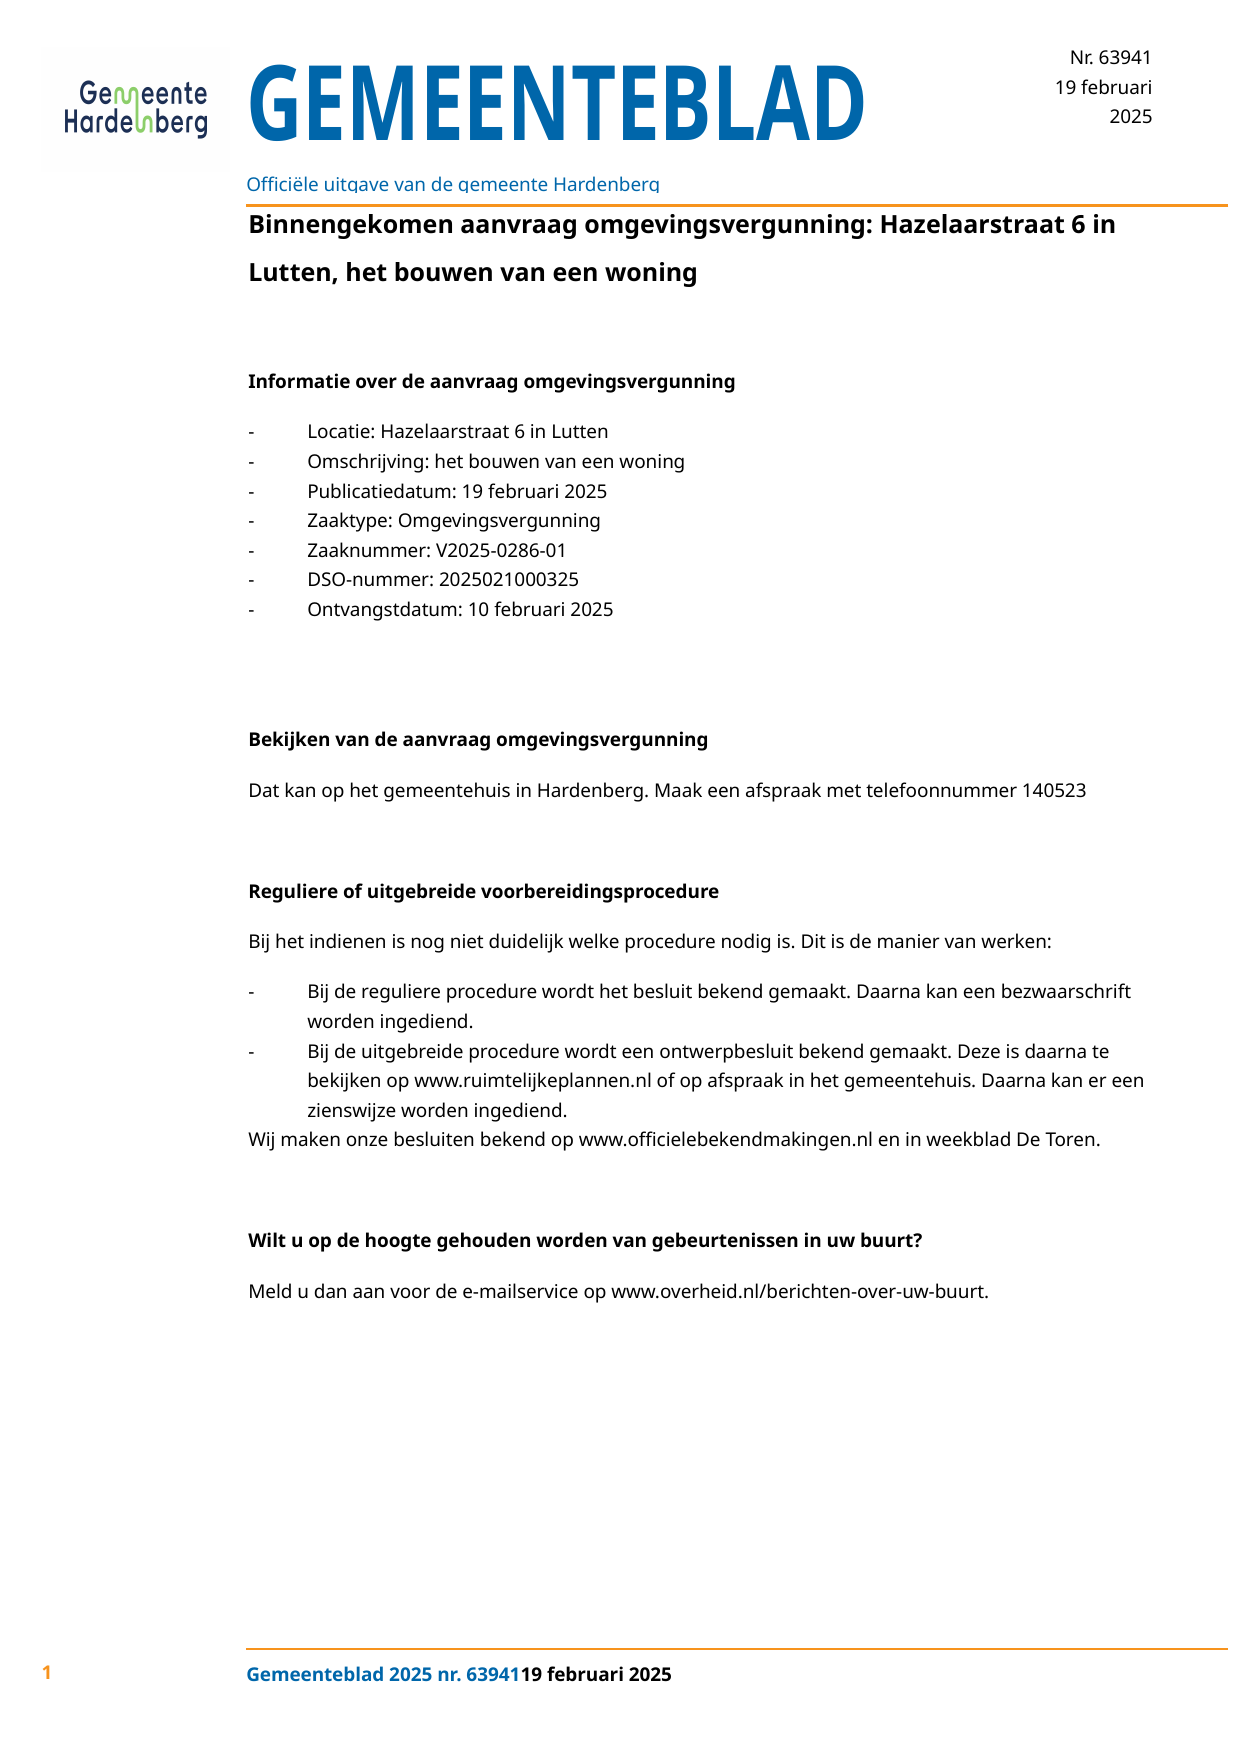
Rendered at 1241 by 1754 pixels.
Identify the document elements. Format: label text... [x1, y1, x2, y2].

text Binnengekomen aanvraag omgevingsvergunning: Hazelaarstraat 6 in Lutten, het bouwen van een woning [248, 207, 1152, 288]
list Zaaknummer: V2025-0286-01 [248, 537, 1152, 563]
list Ontvangstdatum: 10 februari 2025 [248, 596, 1152, 622]
text Wij maken onze besluiten bekend op www.officielebekendmakingen.nl en in weekblad De Toren. [248, 1127, 1152, 1152]
list Publicatiedatum: 19 februari 2025 [248, 478, 1152, 504]
list Omschrijving: het bouwen van een woning [248, 448, 1152, 474]
picture [41, 47, 231, 172]
text Reguliere of uitgebreide voorbereidingsprocedure [248, 878, 1152, 904]
list Bij de uitgebreide procedure wordt een ontwerpbesluit bekend gemaakt. Deze is daarna te bekijken op www.ruimtelijkeplannen.nl of op afspraak in het gemeentehuis. Daarna kan er een zienswijze worden ingediend. [248, 1038, 1152, 1123]
text Dat kan op het gemeentehuis in Hardenberg. Maak een afspraak met telefoonnummer 140523 [248, 777, 1152, 803]
text Bekijken van de aanvraag omgevingsvergunning [248, 727, 1152, 752]
list Zaaktype: Omgevingsvergunning [248, 507, 1152, 533]
text Meld u dan aan voor de e-mailservice op www.overheid.nl/berichten-over-uw-buurt. [248, 1278, 1152, 1304]
list DSO-nummer: 2025021000325 [248, 567, 1152, 592]
list Bij de reguliere procedure wordt het besluit bekend gemaakt. Daarna kan een bezwaarschrift worden ingediend. [248, 979, 1152, 1034]
text Bij het indienen is nog niet duidelijk welke procedure nodig is. Dit is de manier van werken: [248, 928, 1152, 954]
text Wilt u op de hoogte gehouden worden van gebeurtenissen in uw buurt? [248, 1227, 1152, 1253]
list Locatie: Hazelaarstraat 6 in Lutten [248, 419, 1152, 444]
text Informatie over de aanvraag omgevingsvergunning [248, 368, 1152, 394]
